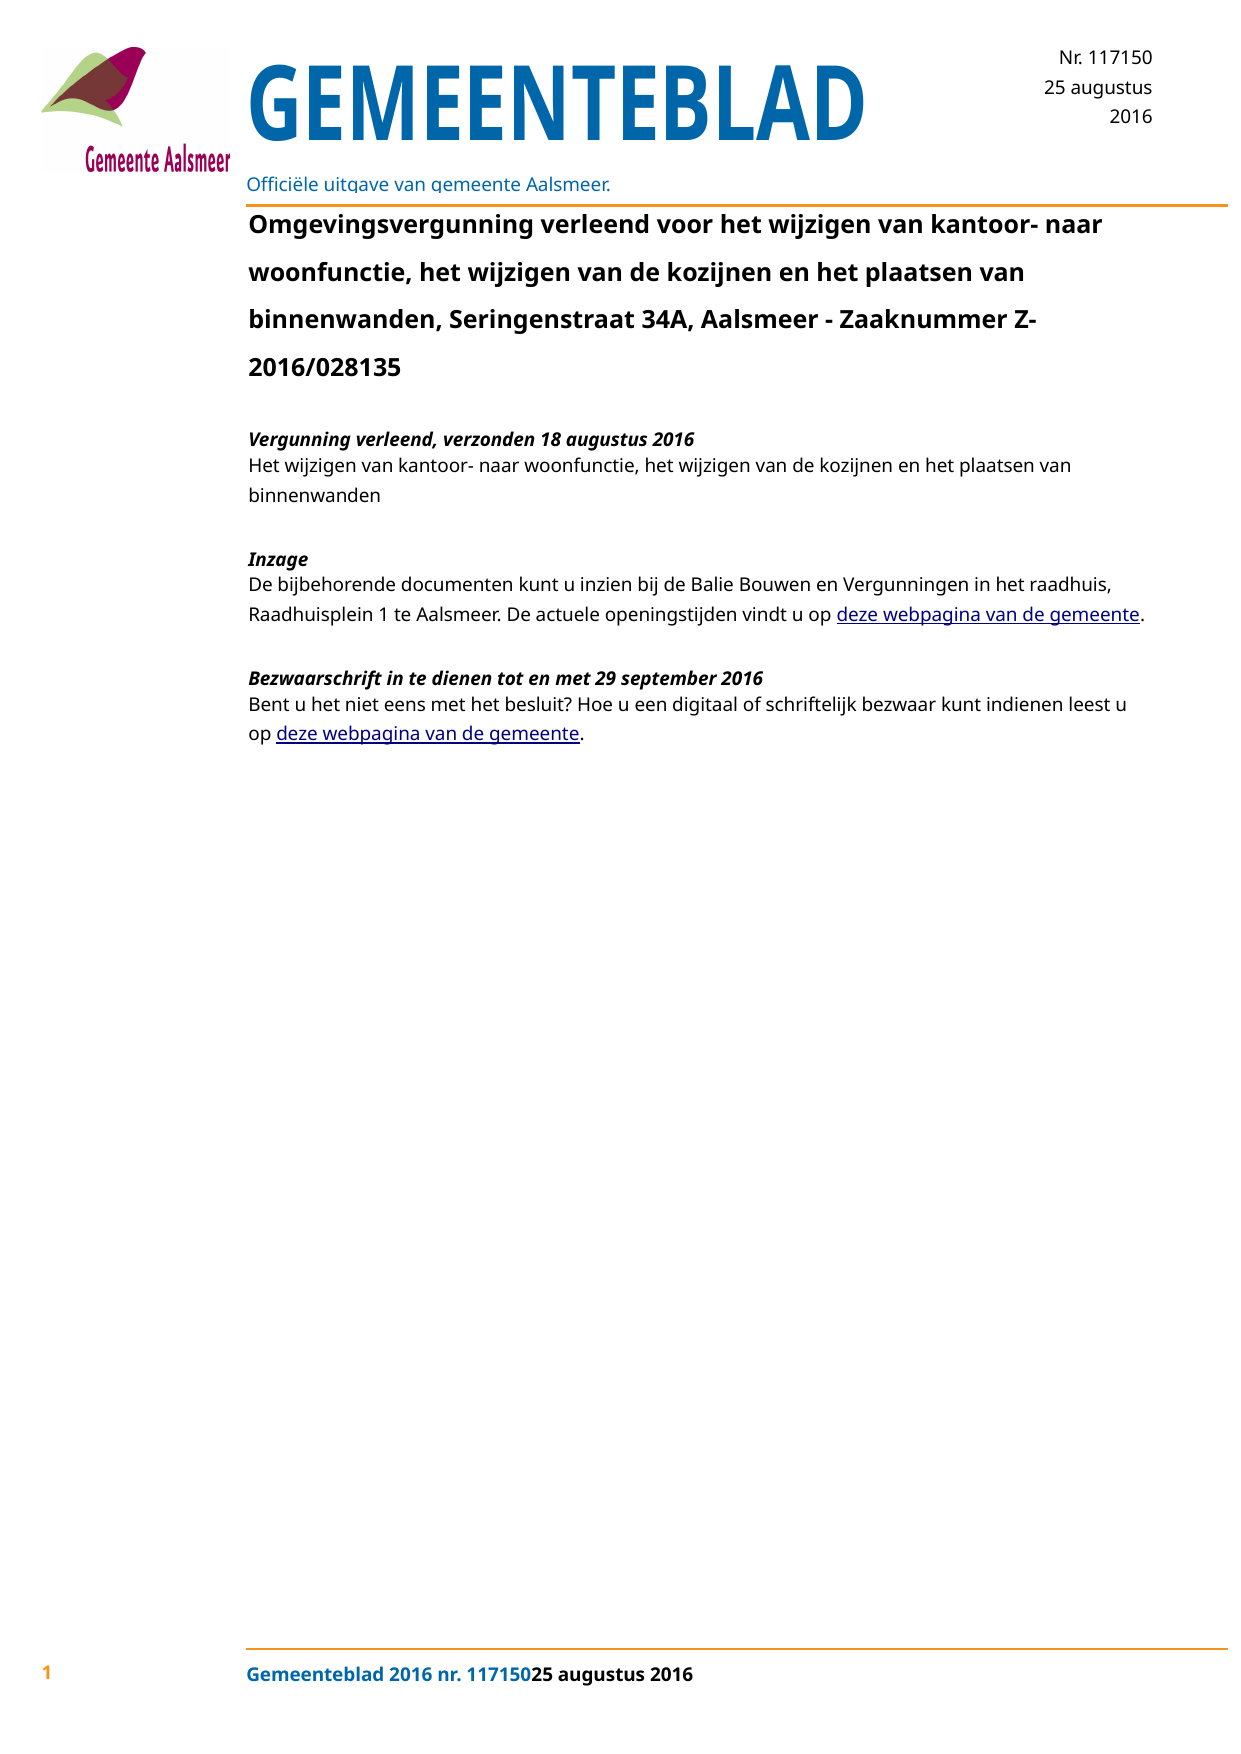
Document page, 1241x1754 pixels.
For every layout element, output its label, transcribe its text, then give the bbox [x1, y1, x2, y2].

text Bent u het niet eens met het besluit? Hoe u een digitaal of schriftelijk bezwaar kunt indienen leest u op deze webpagina van de gemeente. [248, 691, 1152, 746]
text Bezwaarschrift in te dienen tot en met 29 september 2016 [248, 665, 1152, 691]
text Het wijzigen van kantoor- naar woonfunctie, het wijzigen van de kozijnen en het plaatsen van binnenwanden [248, 452, 1152, 508]
picture [41, 47, 231, 172]
text Omgevingsvergunning verleend voor het wijzigen van kantoor- naar woonfunctie, het wijzigen van de kozijnen en het plaatsen van binnenwanden, Seringenstraat 34A, Aalsmeer - Zaaknummer Z-2016/028135 [248, 207, 1152, 384]
text De bijbehorende documenten kunt u inzien bij de Balie Bouwen en Vergunningen in het raadhuis, Raadhuisplein 1 te Aalsmeer. De actuele openingstijden vindt u op deze webpagina van de gemeente. [248, 572, 1152, 627]
text Inzage [248, 546, 1152, 572]
text Vergunning verleend, verzonden 18 augustus 2016 [248, 427, 1152, 452]
